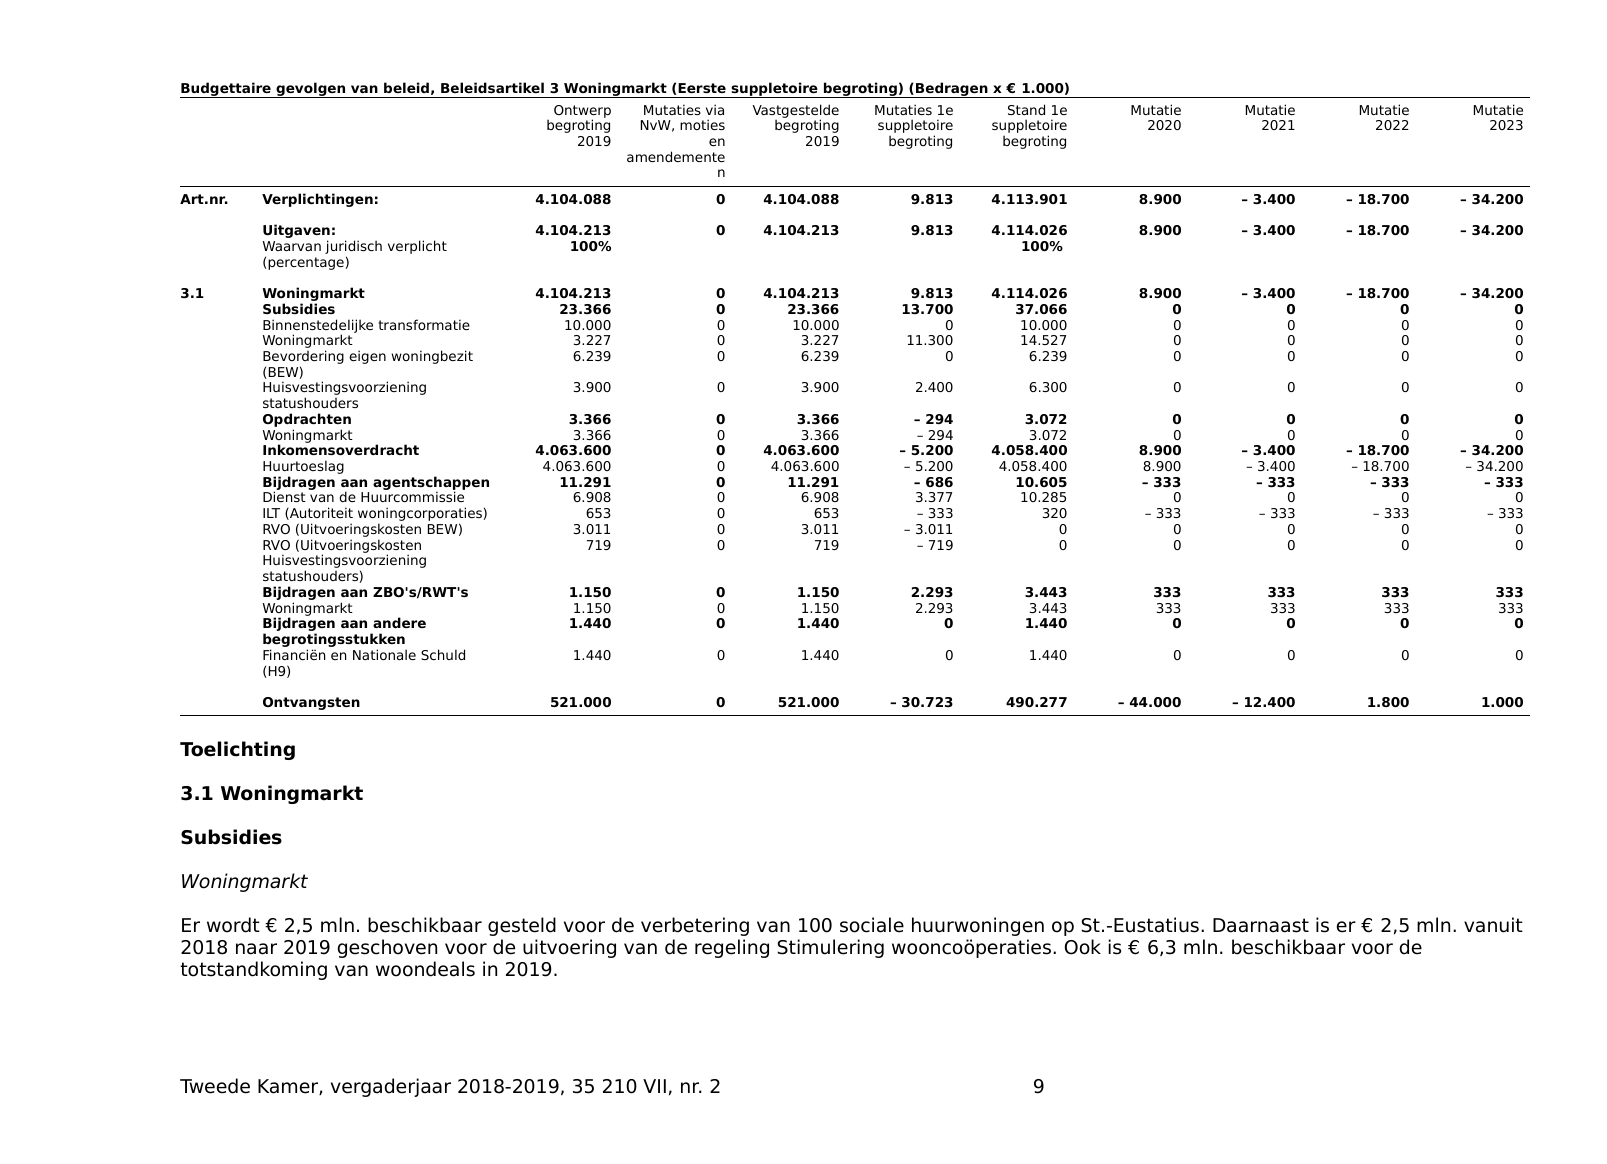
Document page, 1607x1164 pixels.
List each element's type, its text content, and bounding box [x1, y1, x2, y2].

table_cell 0 [1073, 412, 1187, 427]
table_cell Bijdragen aan ZBO's/RWT's [256, 585, 503, 600]
table_cell – 333 [1073, 506, 1187, 522]
table_cell 0 [1415, 616, 1529, 648]
table_cell 3.011 [503, 522, 617, 537]
text Er wordt € 2,5 mln. beschikbaar gesteld voor de verbetering van 100 sociale huurwoningen op St.-Eustatius. Daarnaast is er € 2,5 mln. vanuit 2018 naar 2019 geschoven voor de uitvoering van de regeling Stimulering wooncoöperaties. Ook is € 6,3 mln. beschikbaar voor de totstandkoming van woondeals in 2019. [180, 915, 1529, 981]
table_cell 0 [617, 349, 731, 380]
table_cell [180, 695, 256, 715]
table_cell 0 [1301, 380, 1415, 412]
table_cell Ontwerp begroting 2019 [503, 98, 617, 186]
table_cell 0 [1301, 349, 1415, 380]
table_cell [1301, 270, 1415, 286]
table_cell 11.291 [731, 475, 845, 490]
table_cell Verplichtingen: [256, 187, 503, 207]
table_cell 4.113.901 [959, 187, 1073, 207]
table_cell [180, 459, 256, 474]
table_cell Waarvan juridisch verplicht (percentage) [256, 239, 503, 270]
table_cell [1301, 679, 1415, 695]
table_cell 4.114.026 [959, 223, 1073, 239]
table_cell 6.300 [959, 380, 1073, 412]
table_cell – 333 [1073, 475, 1187, 490]
table_cell [1415, 679, 1529, 695]
table_cell 8.900 [1073, 443, 1187, 459]
table_cell 333 [1301, 600, 1415, 616]
table_cell 6.239 [959, 349, 1073, 380]
table_cell – 294 [845, 412, 959, 427]
table_cell [256, 207, 503, 223]
table_cell [959, 270, 1073, 286]
table_cell – 333 [1187, 506, 1301, 522]
table_cell [959, 207, 1073, 223]
table_cell [731, 239, 845, 270]
table_cell – 719 [845, 538, 959, 585]
table_cell 0 [1415, 302, 1529, 317]
table_cell 0 [617, 187, 731, 207]
table_cell [180, 538, 256, 585]
table_cell [180, 317, 256, 333]
table_cell 719 [731, 538, 845, 585]
table_cell 10.000 [503, 317, 617, 333]
table_cell Uitgaven: [256, 223, 503, 239]
table_cell – 3.011 [845, 522, 959, 537]
table_cell [731, 270, 845, 286]
table_cell – 333 [1187, 475, 1301, 490]
table_cell – 18.700 [1301, 459, 1415, 474]
table_cell Inkomensoverdracht [256, 443, 503, 459]
table_cell – 3.400 [1187, 223, 1301, 239]
table_cell – 12.400 [1187, 695, 1301, 715]
table_cell – 5.200 [845, 459, 959, 474]
table_cell 1.150 [503, 600, 617, 616]
table_cell 719 [503, 538, 617, 585]
table_cell 8.900 [1073, 223, 1187, 239]
table_cell 100% [503, 239, 617, 270]
table_cell 0 [1073, 428, 1187, 443]
table_cell Woningmarkt [256, 428, 503, 443]
table_cell – 686 [845, 475, 959, 490]
table_cell 0 [617, 443, 731, 459]
table_cell 6.908 [731, 490, 845, 506]
table_cell ILT (Autoriteit woningcorporaties) [256, 506, 503, 522]
table_cell 0 [617, 428, 731, 443]
table_cell [731, 207, 845, 223]
table_cell [180, 302, 256, 317]
table_cell 0 [617, 223, 731, 239]
table_cell 10.605 [959, 475, 1073, 490]
table_cell 0 [1073, 349, 1187, 380]
table_cell 0 [1415, 317, 1529, 333]
table_cell Mutatie 2021 [1187, 98, 1301, 186]
table_cell 333 [1187, 585, 1301, 600]
table_cell [180, 616, 256, 648]
table_cell 100% [959, 239, 1073, 270]
table_cell 0 [617, 302, 731, 317]
table_cell Mutatie 2020 [1073, 98, 1187, 186]
table_cell [1415, 239, 1529, 270]
table_cell 0 [1073, 522, 1187, 537]
table_cell 4.063.600 [503, 443, 617, 459]
table_cell 10.000 [731, 317, 845, 333]
table_cell [180, 223, 256, 239]
table_cell – 18.700 [1301, 223, 1415, 239]
table_cell 0 [1301, 538, 1415, 585]
table_cell 0 [1415, 349, 1529, 380]
table_cell 0 [959, 522, 1073, 537]
table_cell [180, 380, 256, 412]
table_cell 4.063.600 [503, 459, 617, 474]
table_cell – 18.700 [1301, 187, 1415, 207]
table_cell – 34.200 [1415, 443, 1529, 459]
table_cell [845, 207, 959, 223]
table_cell Dienst van de Huurcommissie [256, 490, 503, 506]
table_cell Woningmarkt [256, 600, 503, 616]
table_cell 653 [731, 506, 845, 522]
table_cell – 30.723 [845, 695, 959, 715]
table_cell [180, 585, 256, 600]
table_cell – 3.400 [1187, 459, 1301, 474]
table_cell Vastgestelde begroting 2019 [731, 98, 845, 186]
table_cell [1187, 679, 1301, 695]
table_cell 3.900 [503, 380, 617, 412]
table_cell 0 [1415, 538, 1529, 585]
table_cell 4.104.213 [503, 223, 617, 239]
table_cell – 34.200 [1415, 459, 1529, 474]
table_cell 23.366 [503, 302, 617, 317]
table_cell 37.066 [959, 302, 1073, 317]
table_cell 0 [617, 380, 731, 412]
table_cell – 18.700 [1301, 443, 1415, 459]
table_cell 0 [1073, 648, 1187, 679]
table_cell [1073, 270, 1187, 286]
table_cell [180, 490, 256, 506]
table_cell [503, 270, 617, 286]
table_cell 0 [1073, 490, 1187, 506]
table_cell 4.104.088 [731, 187, 845, 207]
table_cell [256, 98, 503, 186]
table_cell [180, 443, 256, 459]
table_cell Art.nr. [180, 187, 256, 207]
table_cell 3.227 [731, 333, 845, 349]
table_cell [503, 207, 617, 223]
table_cell 0 [1187, 538, 1301, 585]
table_cell 3.011 [731, 522, 845, 537]
table_cell 0 [1073, 302, 1187, 317]
table_cell 3.443 [959, 600, 1073, 616]
table_cell 0 [1187, 616, 1301, 648]
table_cell [180, 207, 256, 223]
table_cell 11.300 [845, 333, 959, 349]
table_cell Mutaties via NvW, moties en amendementen [617, 98, 731, 186]
table_cell [731, 679, 845, 695]
table_cell Huisvestingsvoorziening statushouders [256, 380, 503, 412]
table_cell 320 [959, 506, 1073, 522]
table_cell 0 [1301, 428, 1415, 443]
table_cell 0 [617, 506, 731, 522]
table_cell [180, 522, 256, 537]
table_cell 0 [1187, 522, 1301, 537]
table_cell – 333 [1301, 475, 1415, 490]
table_cell 8.900 [1073, 286, 1187, 302]
table_cell 0 [1301, 616, 1415, 648]
table_cell 1.150 [731, 600, 845, 616]
subtitle Subsidies [180, 827, 1529, 849]
table_cell 333 [1073, 585, 1187, 600]
table_cell 0 [1073, 317, 1187, 333]
table_cell – 5.200 [845, 443, 959, 459]
table_cell 0 [1415, 490, 1529, 506]
table_cell 0 [1187, 380, 1301, 412]
table_cell – 34.200 [1415, 187, 1529, 207]
table_cell [180, 98, 256, 186]
table_cell 0 [1301, 648, 1415, 679]
table_cell 4.063.600 [731, 459, 845, 474]
table_cell [503, 679, 617, 695]
table_cell 1.440 [959, 616, 1073, 648]
table_cell 0 [845, 648, 959, 679]
table_cell 0 [617, 412, 731, 427]
table_cell [180, 239, 256, 270]
table_cell 4.104.088 [503, 187, 617, 207]
table_cell 1.440 [731, 648, 845, 679]
table_cell 0 [617, 475, 731, 490]
table_cell 0 [617, 317, 731, 333]
table_cell Opdrachten [256, 412, 503, 427]
table_cell [180, 333, 256, 349]
table_cell 0 [617, 648, 731, 679]
table_cell 653 [503, 506, 617, 522]
table_cell 333 [1073, 600, 1187, 616]
table_header Budgettaire gevolgen van beleid, Beleidsartikel 3 Woningmarkt (Eerste suppletoire begroting) (Bedragen x € 1.000) [180, 81, 1529, 97]
table_cell – 34.200 [1415, 223, 1529, 239]
table_cell 8.900 [1073, 459, 1187, 474]
table_cell [256, 270, 503, 286]
table_cell 0 [617, 616, 731, 648]
table_cell – 3.400 [1187, 443, 1301, 459]
table_cell 3.366 [503, 428, 617, 443]
table_cell – 3.400 [1187, 286, 1301, 302]
table_cell 0 [1187, 317, 1301, 333]
table_cell 3.366 [503, 412, 617, 427]
table_cell [845, 239, 959, 270]
subtitle Woningmarkt [180, 871, 1529, 893]
table_cell [845, 270, 959, 286]
table_cell 0 [1187, 648, 1301, 679]
table_cell – 3.400 [1187, 187, 1301, 207]
table_cell 0 [959, 538, 1073, 585]
table_cell [959, 679, 1073, 695]
table_cell [180, 428, 256, 443]
table_cell 0 [1301, 333, 1415, 349]
table_cell 3.377 [845, 490, 959, 506]
table_cell 1.440 [503, 616, 617, 648]
table_cell 0 [845, 317, 959, 333]
table_cell [180, 270, 256, 286]
table_cell 0 [1415, 333, 1529, 349]
table_cell 0 [1073, 333, 1187, 349]
table_cell 0 [1301, 522, 1415, 537]
table_cell 0 [1415, 412, 1529, 427]
table_cell 0 [1187, 428, 1301, 443]
table_cell 0 [1301, 490, 1415, 506]
subtitle Toelichting [180, 738, 1529, 760]
table_cell Bijdragen aan andere begrotingsstukken [256, 616, 503, 648]
table_cell 0 [1415, 428, 1529, 443]
table_cell 0 [1415, 648, 1529, 679]
table_cell 6.908 [503, 490, 617, 506]
table_cell [180, 600, 256, 616]
table_cell 1.150 [503, 585, 617, 600]
table_cell 0 [1187, 490, 1301, 506]
table_cell [617, 239, 731, 270]
table_cell Bijdragen aan agentschappen [256, 475, 503, 490]
table_cell 490.277 [959, 695, 1073, 715]
table_cell 3.366 [731, 412, 845, 427]
table_cell 3.366 [731, 428, 845, 443]
table_cell [617, 207, 731, 223]
table_cell RVO (Uitvoeringskosten Huisvestingsvoorziening statushouders) [256, 538, 503, 585]
table_cell [256, 679, 503, 695]
table_cell 9.813 [845, 187, 959, 207]
table_cell – 18.700 [1301, 286, 1415, 302]
table_cell 0 [1301, 302, 1415, 317]
table_cell Stand 1e suppletoire begroting [959, 98, 1073, 186]
subtitle 3.1 Woningmarkt [180, 783, 1529, 804]
table_cell 333 [1187, 600, 1301, 616]
table_cell 0 [1073, 616, 1187, 648]
table_cell [1415, 207, 1529, 223]
table_cell – 333 [845, 506, 959, 522]
table_cell – 333 [1415, 475, 1529, 490]
table_cell [180, 506, 256, 522]
table_cell [1073, 207, 1187, 223]
table_cell 9.813 [845, 286, 959, 302]
table_cell 6.239 [731, 349, 845, 380]
table_cell 23.366 [731, 302, 845, 317]
table_cell 2.400 [845, 380, 959, 412]
table_cell Subsidies [256, 302, 503, 317]
table_cell 2.293 [845, 585, 959, 600]
table_cell [180, 679, 256, 695]
table_cell Woningmarkt [256, 286, 503, 302]
table_cell [617, 270, 731, 286]
table_cell 4.104.213 [731, 223, 845, 239]
table_cell 3.443 [959, 585, 1073, 600]
table_cell – 333 [1301, 506, 1415, 522]
table_cell [1187, 207, 1301, 223]
table_cell Mutatie 2022 [1301, 98, 1415, 186]
table_cell Bevordering eigen woningbezit (BEW) [256, 349, 503, 380]
table_cell – 294 [845, 428, 959, 443]
table_cell 0 [617, 538, 731, 585]
table_cell [1073, 679, 1187, 695]
table_cell 4.063.600 [731, 443, 845, 459]
table_cell 1.440 [503, 648, 617, 679]
table_cell 0 [1073, 538, 1187, 585]
table_cell – 44.000 [1073, 695, 1187, 715]
table_cell 0 [1415, 522, 1529, 537]
table_cell 3.072 [959, 428, 1073, 443]
table_cell 0 [1187, 349, 1301, 380]
table_cell 0 [1415, 380, 1529, 412]
table_cell 4.104.213 [731, 286, 845, 302]
table_cell 11.291 [503, 475, 617, 490]
table_cell 3.072 [959, 412, 1073, 427]
table_cell Mutaties 1e suppletoire begroting [845, 98, 959, 186]
table_cell [1073, 239, 1187, 270]
table_cell [1187, 239, 1301, 270]
table_cell – 34.200 [1415, 286, 1529, 302]
table_cell 0 [617, 333, 731, 349]
table_cell 333 [1415, 600, 1529, 616]
table_cell Ontvangsten [256, 695, 503, 715]
table_cell [1415, 270, 1529, 286]
table_cell 1.800 [1301, 695, 1415, 715]
table_cell 0 [617, 459, 731, 474]
table_cell 4.058.400 [959, 443, 1073, 459]
table_cell 6.239 [503, 349, 617, 380]
table_cell 8.900 [1073, 187, 1187, 207]
table_cell [180, 648, 256, 679]
table_cell Binnenstedelijke transformatie [256, 317, 503, 333]
table_cell 333 [1301, 585, 1415, 600]
table_cell Financiën en Nationale Schuld (H9) [256, 648, 503, 679]
table_cell 9.813 [845, 223, 959, 239]
table_cell 4.114.026 [959, 286, 1073, 302]
table_cell 2.293 [845, 600, 959, 616]
table_cell 0 [845, 616, 959, 648]
table_cell [1301, 239, 1415, 270]
table_cell 3.227 [503, 333, 617, 349]
table_cell 0 [617, 600, 731, 616]
table_cell 1.150 [731, 585, 845, 600]
table_cell [617, 679, 731, 695]
table_cell 521.000 [503, 695, 617, 715]
table_cell 0 [845, 349, 959, 380]
table_cell 4.058.400 [959, 459, 1073, 474]
table_cell [180, 475, 256, 490]
table_cell 0 [617, 695, 731, 715]
table_cell 1.440 [731, 616, 845, 648]
table_cell 333 [1415, 585, 1529, 600]
table_cell RVO (Uitvoeringskosten BEW) [256, 522, 503, 537]
table_cell 521.000 [731, 695, 845, 715]
table_cell 13.700 [845, 302, 959, 317]
table_cell 0 [617, 490, 731, 506]
table_cell 0 [1073, 380, 1187, 412]
table_cell [1301, 207, 1415, 223]
table_cell [845, 679, 959, 695]
table_cell 3.1 [180, 286, 256, 302]
table_cell [1187, 270, 1301, 286]
table_cell 0 [1301, 412, 1415, 427]
table_cell 1.440 [959, 648, 1073, 679]
table_cell 14.527 [959, 333, 1073, 349]
table_cell 0 [1187, 333, 1301, 349]
table_cell 0 [1187, 412, 1301, 427]
table_cell 10.285 [959, 490, 1073, 506]
table_cell 10.000 [959, 317, 1073, 333]
table_cell [180, 349, 256, 380]
table_cell 0 [1301, 317, 1415, 333]
table_cell Woningmarkt [256, 333, 503, 349]
table_cell 4.104.213 [503, 286, 617, 302]
table_cell Mutatie 2023 [1415, 98, 1529, 186]
table_cell 3.900 [731, 380, 845, 412]
table_cell 1.000 [1415, 695, 1529, 715]
table_cell 0 [617, 522, 731, 537]
table_cell 0 [617, 585, 731, 600]
table_cell 0 [1187, 302, 1301, 317]
table_cell 0 [617, 286, 731, 302]
table_cell [180, 412, 256, 427]
table_cell Huurtoeslag [256, 459, 503, 474]
table_cell – 333 [1415, 506, 1529, 522]
